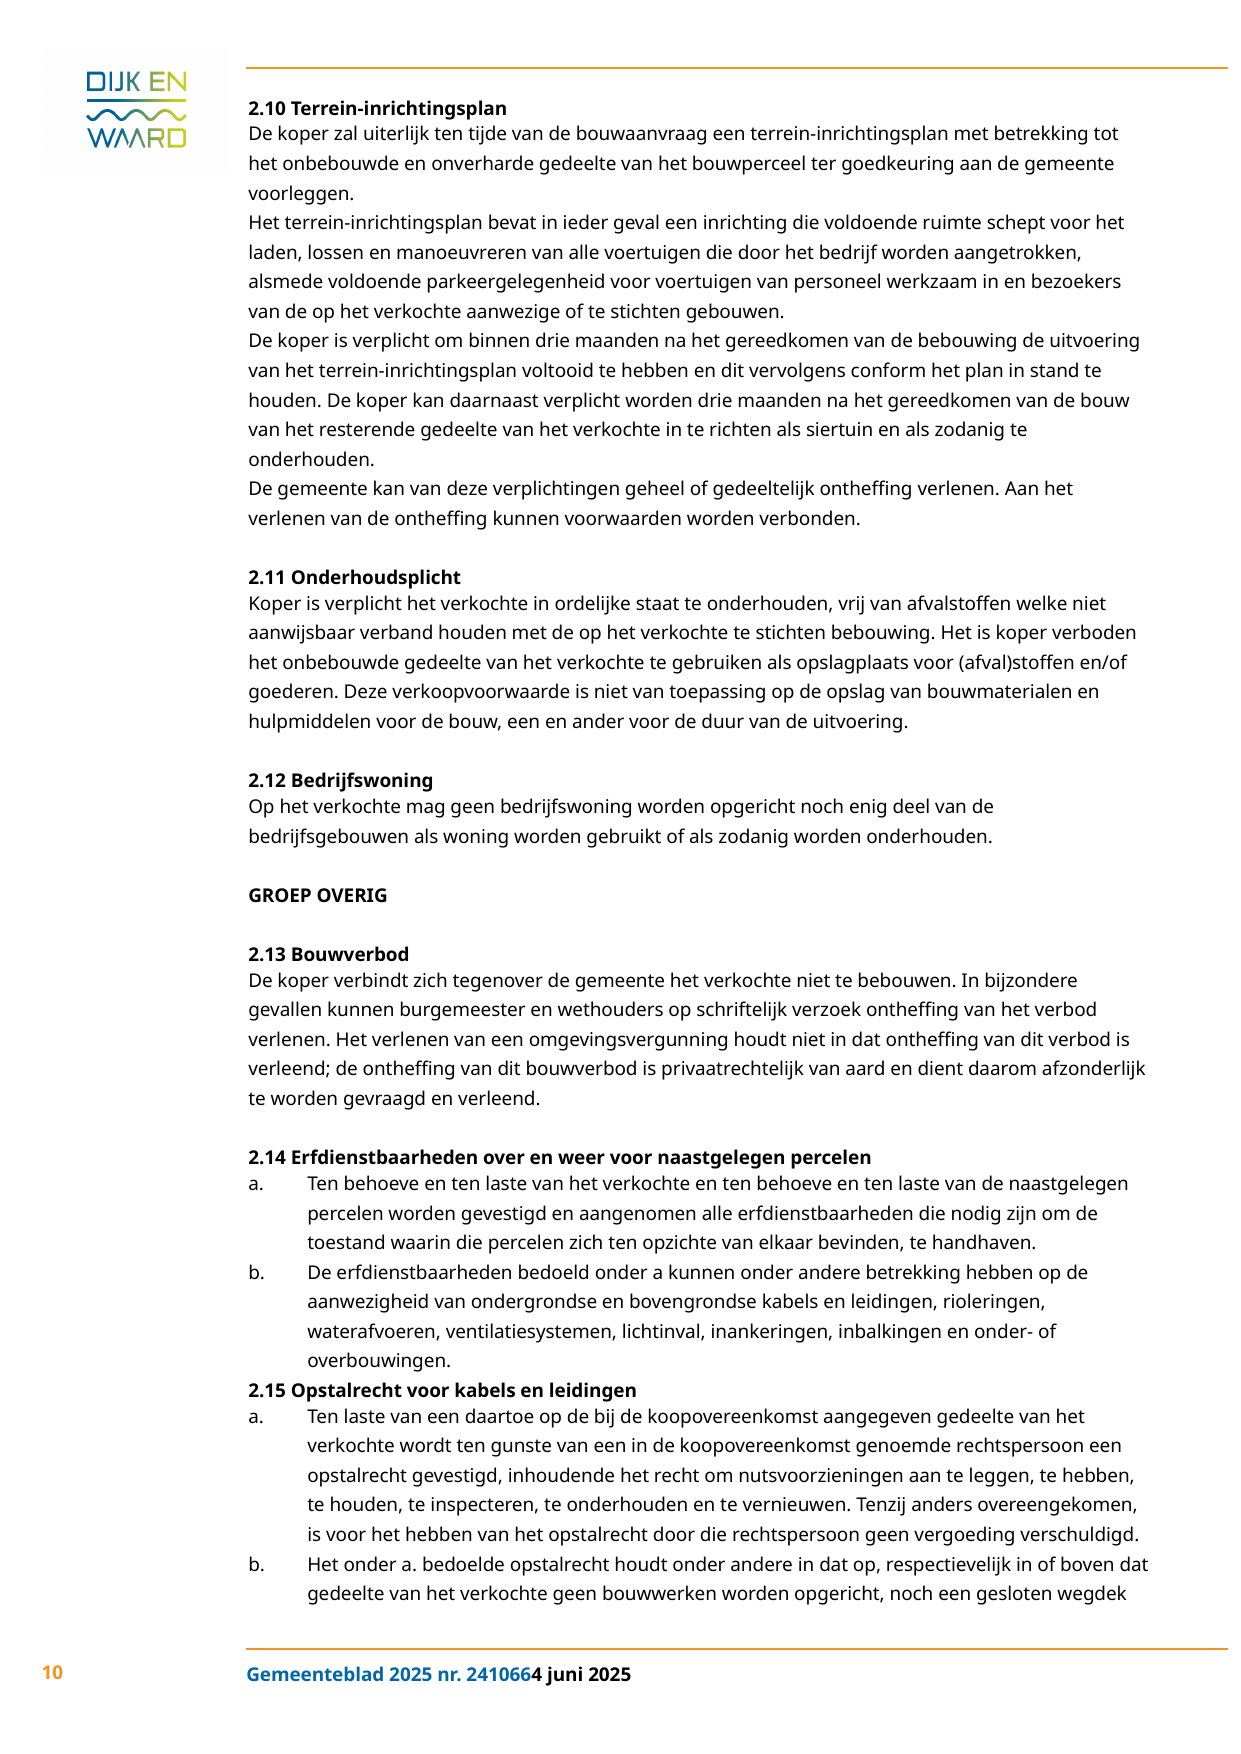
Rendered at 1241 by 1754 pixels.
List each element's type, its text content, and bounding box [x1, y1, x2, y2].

text Het terrein-inrichtingsplan bevat in ieder geval een inrichting die voldoende ruimte schept voor het laden, lossen en manoeuvreren van alle voertuigen die door het bedrijf worden aangetrokken, alsmede voldoende parkeergelegenheid voor voertuigen van personeel werkzaam in en bezoekers van de op het verkochte aanwezige of te stichten gebouwen. [248, 209, 1152, 324]
text 2.15 Opstalrecht voor kabels en leidingen [248, 1377, 1152, 1403]
text 2.11 Onderhoudsplicht [248, 564, 1152, 590]
text De koper is verplicht om binnen drie maanden na het gereedkomen van de bebouwing de uitvoering van het terrein-inrichtingsplan voltooid te hebben en dit vervolgens conform het plan in stand te houden. De koper kan daarnaast verplicht worden drie maanden na het gereedkomen van de bouw van het resterende gedeelte van het verkochte in te richten als siertuin en als zodanig te onderhouden. [248, 328, 1152, 472]
text Op het verkochte mag geen bedrijfswoning worden opgericht noch enig deel van de bedrijfsgebouwen als woning worden gebruikt of als zodanig worden onderhouden. [248, 793, 1152, 848]
text Koper is verplicht het verkochte in ordelijke staat te onderhouden, vrij van afvalstoffen welke niet aanwijsbaar verband houden met de op het verkochte te stichten bebouwing. Het is koper verboden het onbebouwde gedeelte van het verkochte te gebruiken als opslagplaats voor (afval)stoffen en/of goederen. Deze verkoopvoorwaarde is niet van toepassing op de opslag van bouwmaterialen en hulpmiddelen voor de bouw, een en ander voor de duur van de uitvoering. [248, 590, 1152, 734]
list Het onder a. bedoelde opstalrecht houdt onder andere in dat op, respectievelijk in of boven dat gedeelte van het verkochte geen bouwwerken worden opgericht, noch een gesloten wegdek [248, 1551, 1152, 1606]
list Ten laste van een daartoe op de bij de koopovereenkomst aangegeven gedeelte van het verkochte wordt ten gunste van een in de koopovereenkomst genoemde rechtspersoon een opstalrecht gevestigd, inhoudende het recht om nutsvoorzieningen aan te leggen, te hebben, te houden, te inspecteren, te onderhouden en te vernieuwen. Tenzij anders overeengekomen, is voor het hebben van het opstalrecht door die rechtspersoon geen vergoeding verschuldigd. [248, 1403, 1152, 1547]
text De koper verbindt zich tegenover de gemeente het verkochte niet te bebouwen. In bijzondere gevallen kunnen burgemeester en wethouders op schriftelijk verzoek ontheffing van het verbod verlenen. Het verlenen van een omgevingsvergunning houdt niet in dat ontheffing van dit verbod is verleend; de ontheffing van dit bouwverbod is privaatrechtelijk van aard en dient daarom afzonderlijk te worden gevraagd en verleend. [248, 967, 1152, 1111]
picture [41, 47, 231, 172]
text 2.13 Bouwverbod [248, 941, 1152, 967]
text 2.10 Terrein-inrichtingsplan [248, 95, 1152, 121]
list Ten behoeve en ten laste van het verkochte en ten behoeve en ten laste van de naastgelegen percelen worden gevestigd en aangenomen alle erfdienstbaarheden die nodig zijn om de toestand waarin die percelen zich ten opzichte van elkaar bevinden, te handhaven. [248, 1170, 1152, 1255]
text De gemeente kan van deze verplichtingen geheel of gedeeltelijk ontheffing verlenen. Aan het verlenen van de ontheffing kunnen voorwaarden worden verbonden. [248, 476, 1152, 531]
text 2.12 Bedrijfswoning [248, 767, 1152, 793]
text 2.14 Erfdienstbaarheden over en weer voor naastgelegen percelen [248, 1144, 1152, 1170]
text GROEP OVERIG [248, 882, 1152, 908]
list De erfdienstbaarheden bedoeld onder a kunnen onder andere betrekking hebben op de aanwezigheid van ondergrondse en bovengrondse kabels en leidingen, rioleringen, waterafvoeren, ventilatiesystemen, lichtinval, inankeringen, inbalkingen en onder- of overbouwingen. [248, 1259, 1152, 1373]
text De koper zal uiterlijk ten tijde van de bouwaanvraag een terrein-inrichtingsplan met betrekking tot het onbebouwde en onverharde gedeelte van het bouwperceel ter goedkeuring aan de gemeente voorleggen. [248, 121, 1152, 205]
